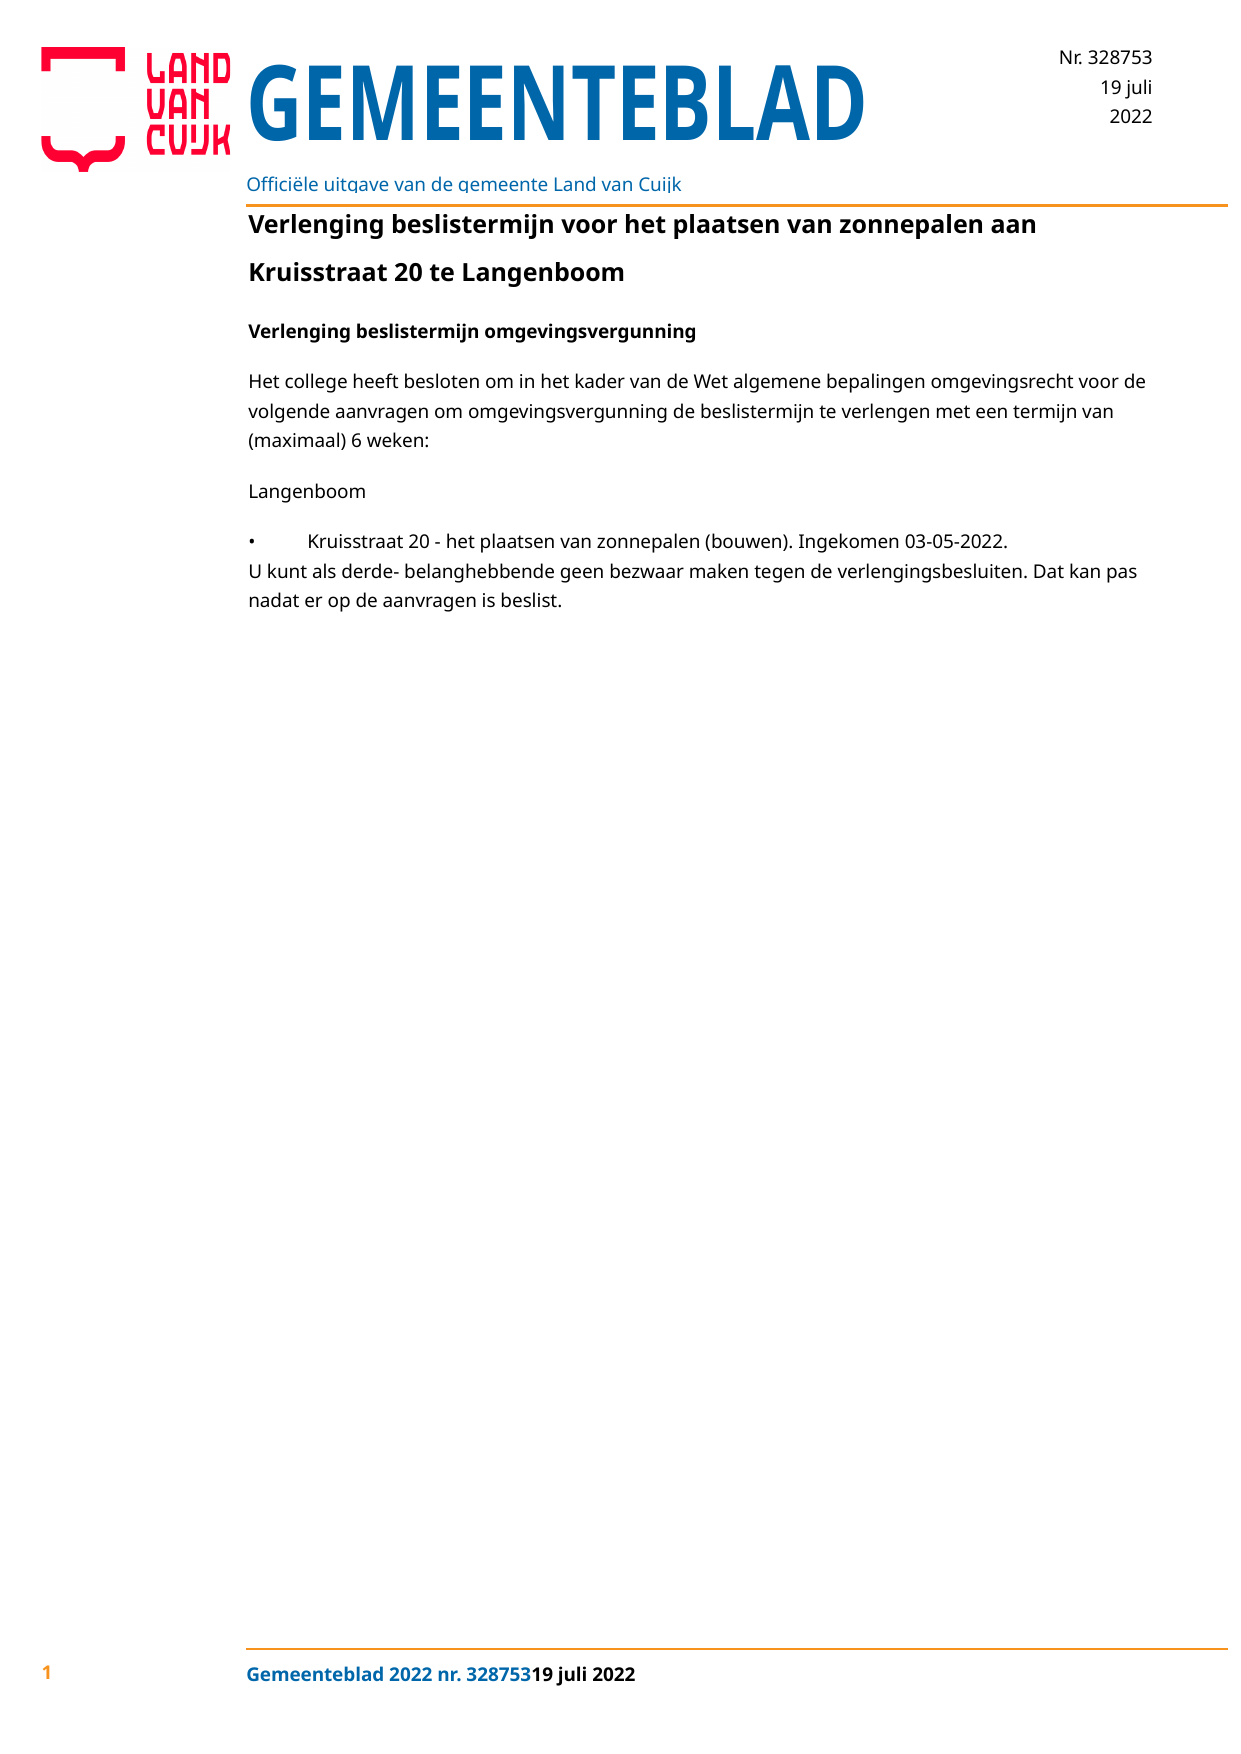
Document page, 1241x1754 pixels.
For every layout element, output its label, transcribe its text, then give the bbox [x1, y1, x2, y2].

text U kunt als derde- belanghebbende geen bezwaar maken tegen de verlengingsbesluiten. Dat kan pas nadat er op de aanvragen is beslist. [248, 558, 1152, 613]
text Verlenging beslistermijn omgevingsvergunning [248, 318, 1152, 344]
text Langenboom [248, 478, 1152, 504]
text Het college heeft besloten om in het kader van de Wet algemene bepalingen omgevingsrecht voor de volgende aanvragen om omgevingsvergunning de beslistermijn te verlengen met een termijn van (maximaal) 6 weken: [248, 368, 1152, 453]
picture [41, 47, 231, 172]
text Verlenging beslistermijn voor het plaatsen van zonnepalen aan Kruisstraat 20 te Langenboom [248, 207, 1152, 288]
list Kruisstraat 20 - het plaatsen van zonnepalen (bouwen). Ingekomen 03-05-2022. [248, 528, 1152, 554]
